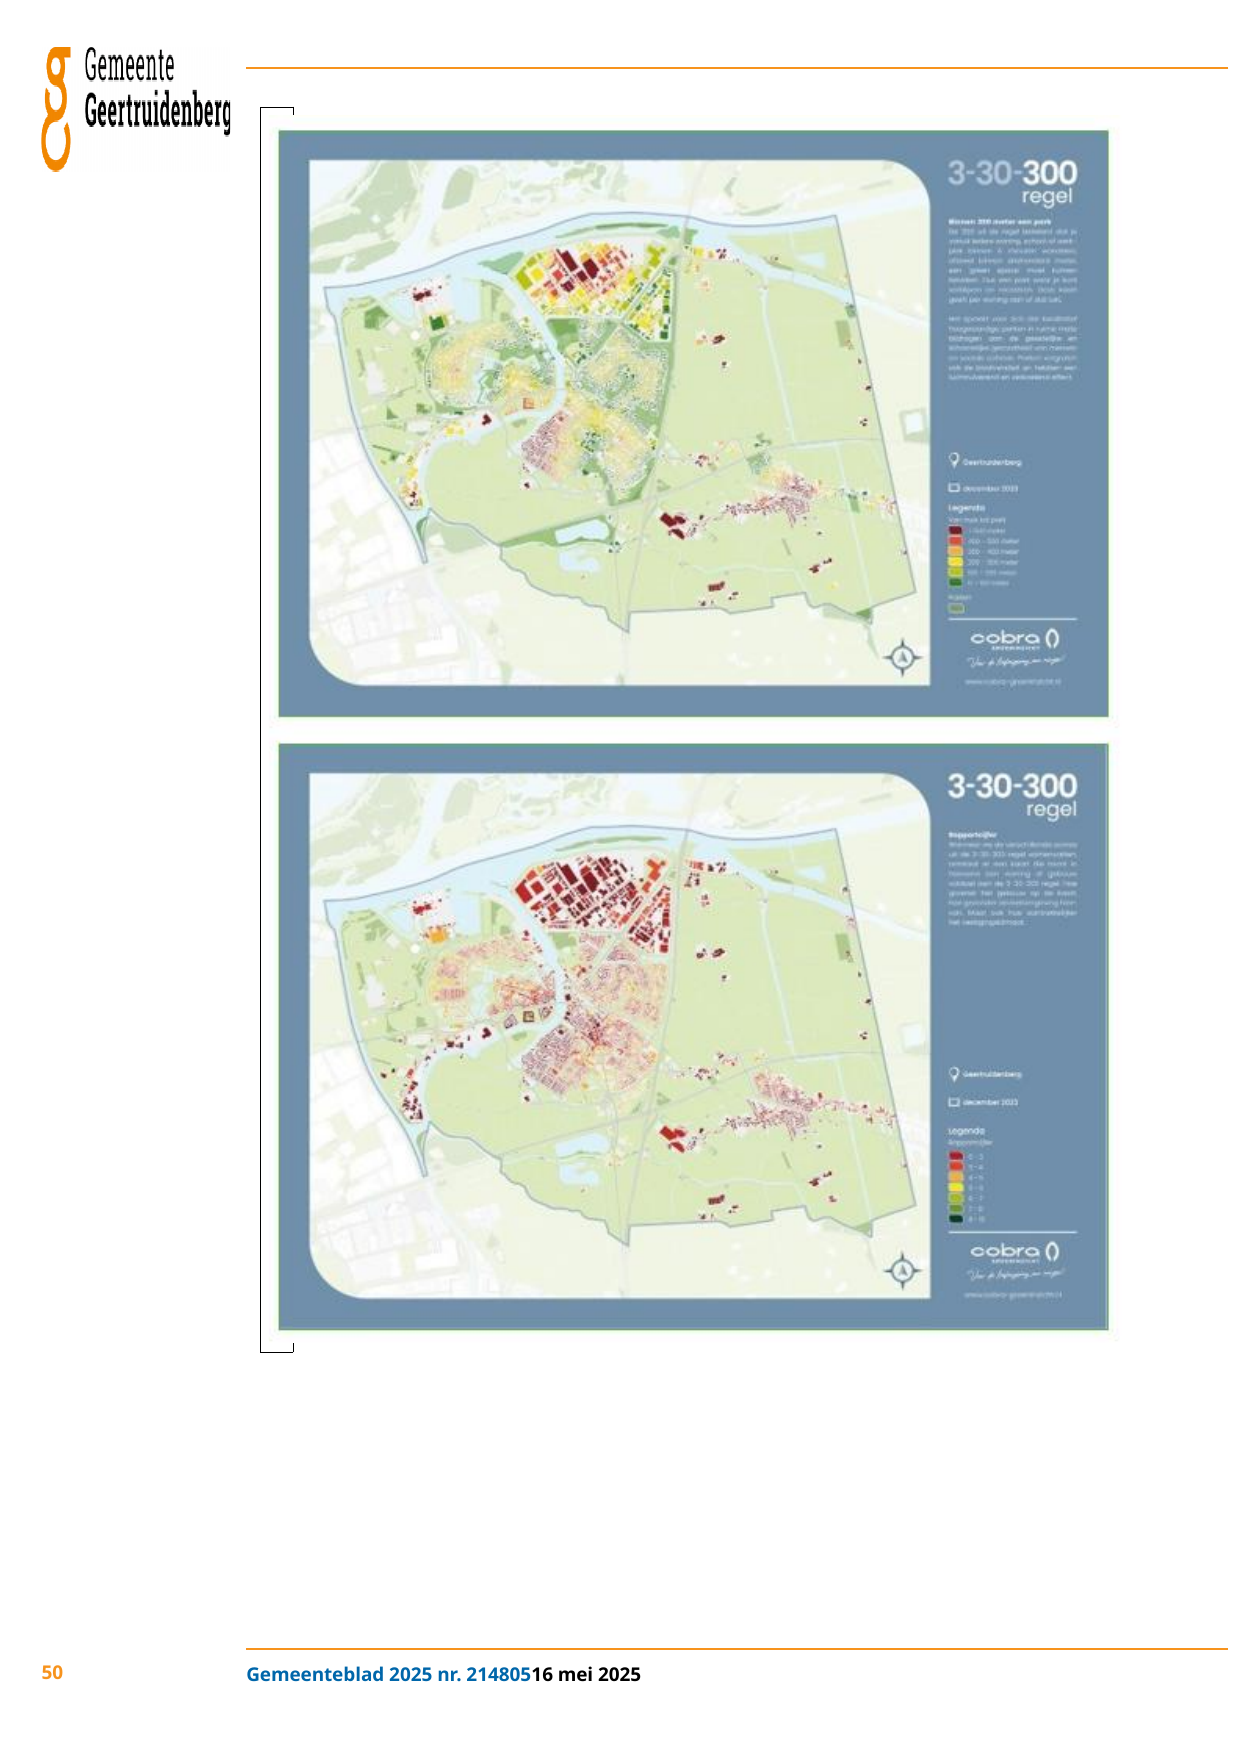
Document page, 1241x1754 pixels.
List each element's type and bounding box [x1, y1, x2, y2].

picture [41, 47, 231, 172]
picture [268, 115, 1123, 1343]
